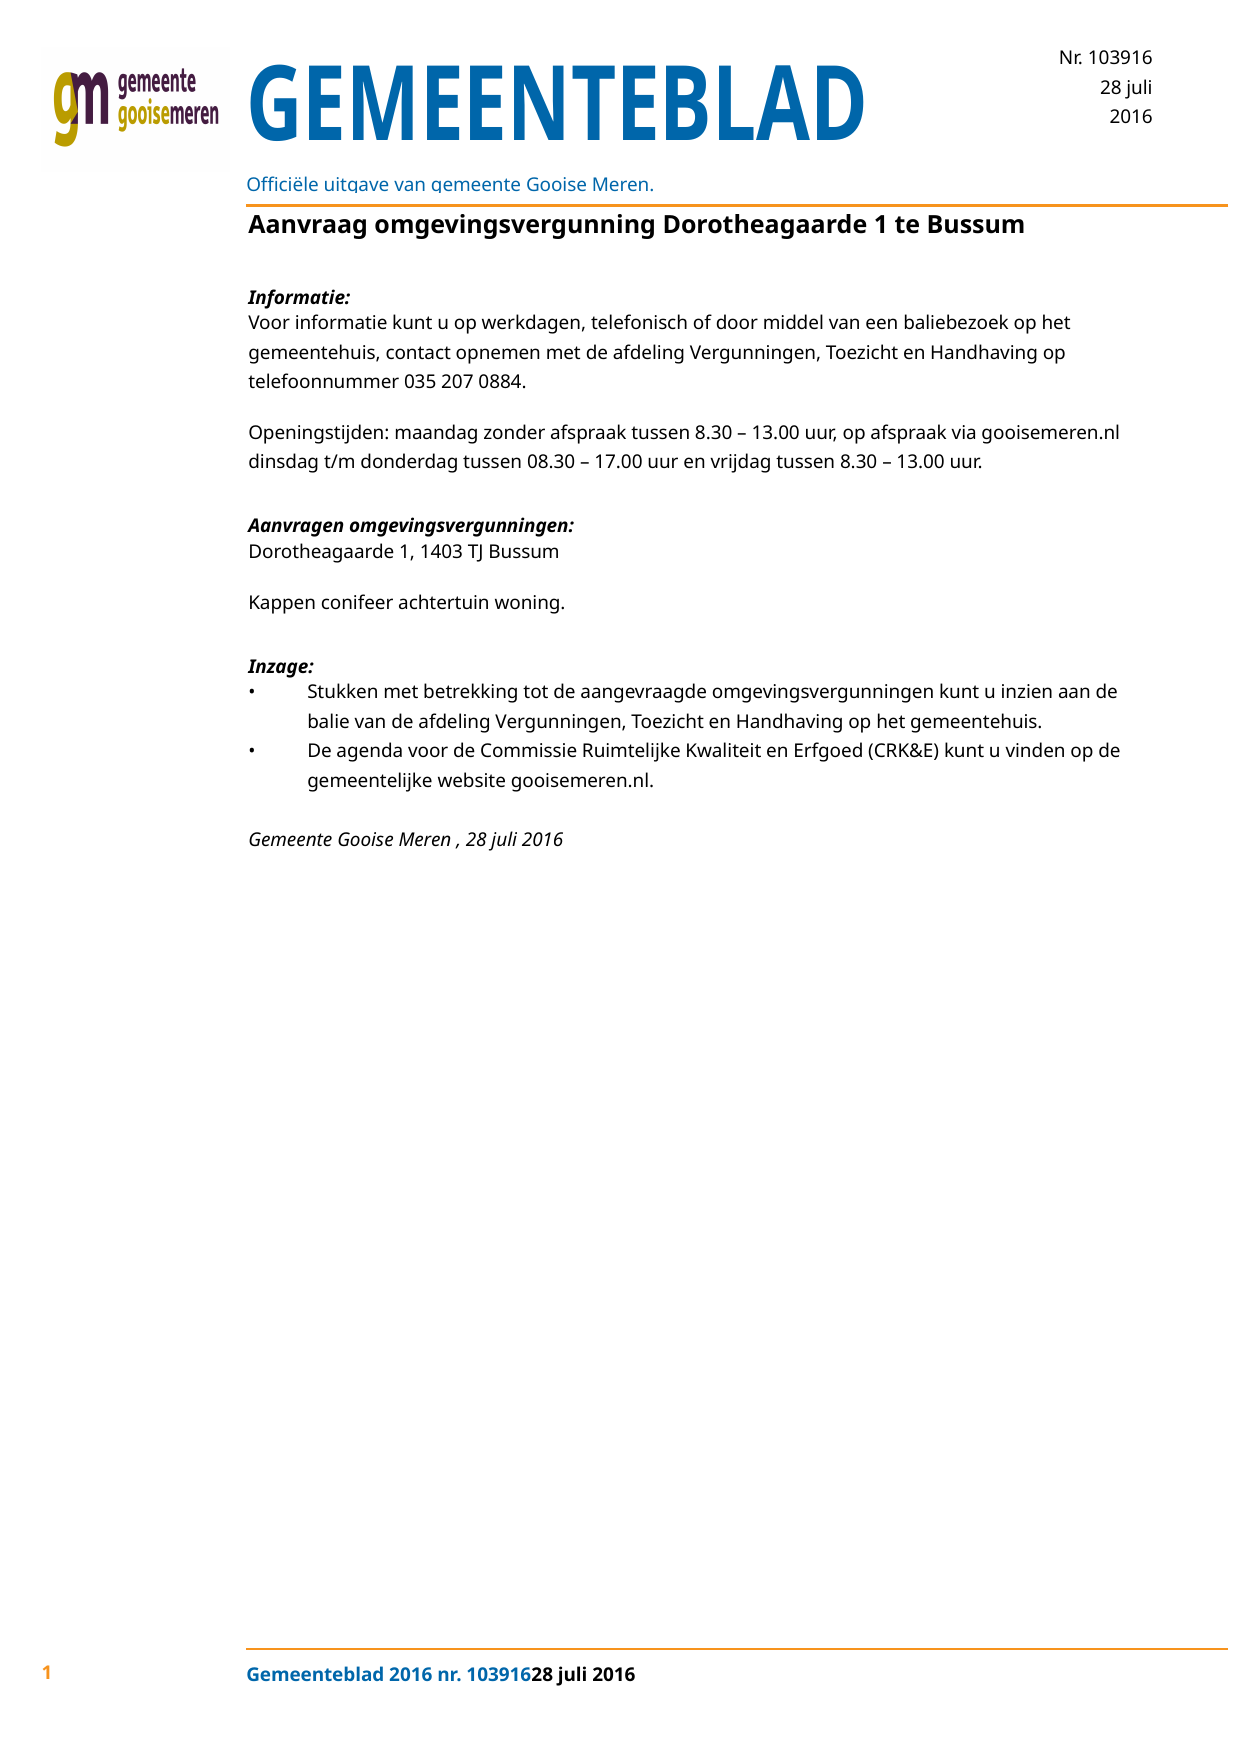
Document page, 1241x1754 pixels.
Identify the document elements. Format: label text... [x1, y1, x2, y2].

list Stukken met betrekking tot de aangevraagde omgevingsvergunningen kunt u inzien aan de balie van de afdeling Vergunningen, Toezicht en Handhaving op het gemeentehuis. [248, 678, 1152, 734]
text Inzage: [248, 653, 1152, 678]
text Aanvragen omgevingsvergunningen: [248, 513, 1152, 538]
text Openingstijden: maandag zonder afspraak tussen 8.30 – 13.00 uur, op afspraak via gooisemeren.nl dinsdag t/m donderdag tussen 08.30 – 17.00 uur en vrijdag tussen 8.30 – 13.00 uur. [248, 419, 1152, 474]
text Kappen conifeer achtertuin woning. [248, 589, 1152, 614]
list De agenda voor de Commissie Ruimtelijke Kwaliteit en Erfgoed (CRK&E) kunt u vinden op de gemeentelijke website gooisemeren.nl. [248, 738, 1152, 793]
text Aanvraag omgevingsvergunning Dorotheagaarde 1 te Bussum [248, 207, 1152, 241]
picture [41, 47, 231, 172]
text Gemeente Gooise Meren , 28 juli 2016 [248, 826, 1152, 852]
text Dorotheagaarde 1, 1403 TJ Bussum [248, 538, 1152, 564]
text Informatie: [248, 284, 1152, 309]
text Voor informatie kunt u op werkdagen, telefonisch of door middel van een baliebezoek op het gemeentehuis, contact opnemen met de afdeling Vergunningen, Toezicht en Handhaving op telefoonnummer 035 207 0884. [248, 309, 1152, 394]
